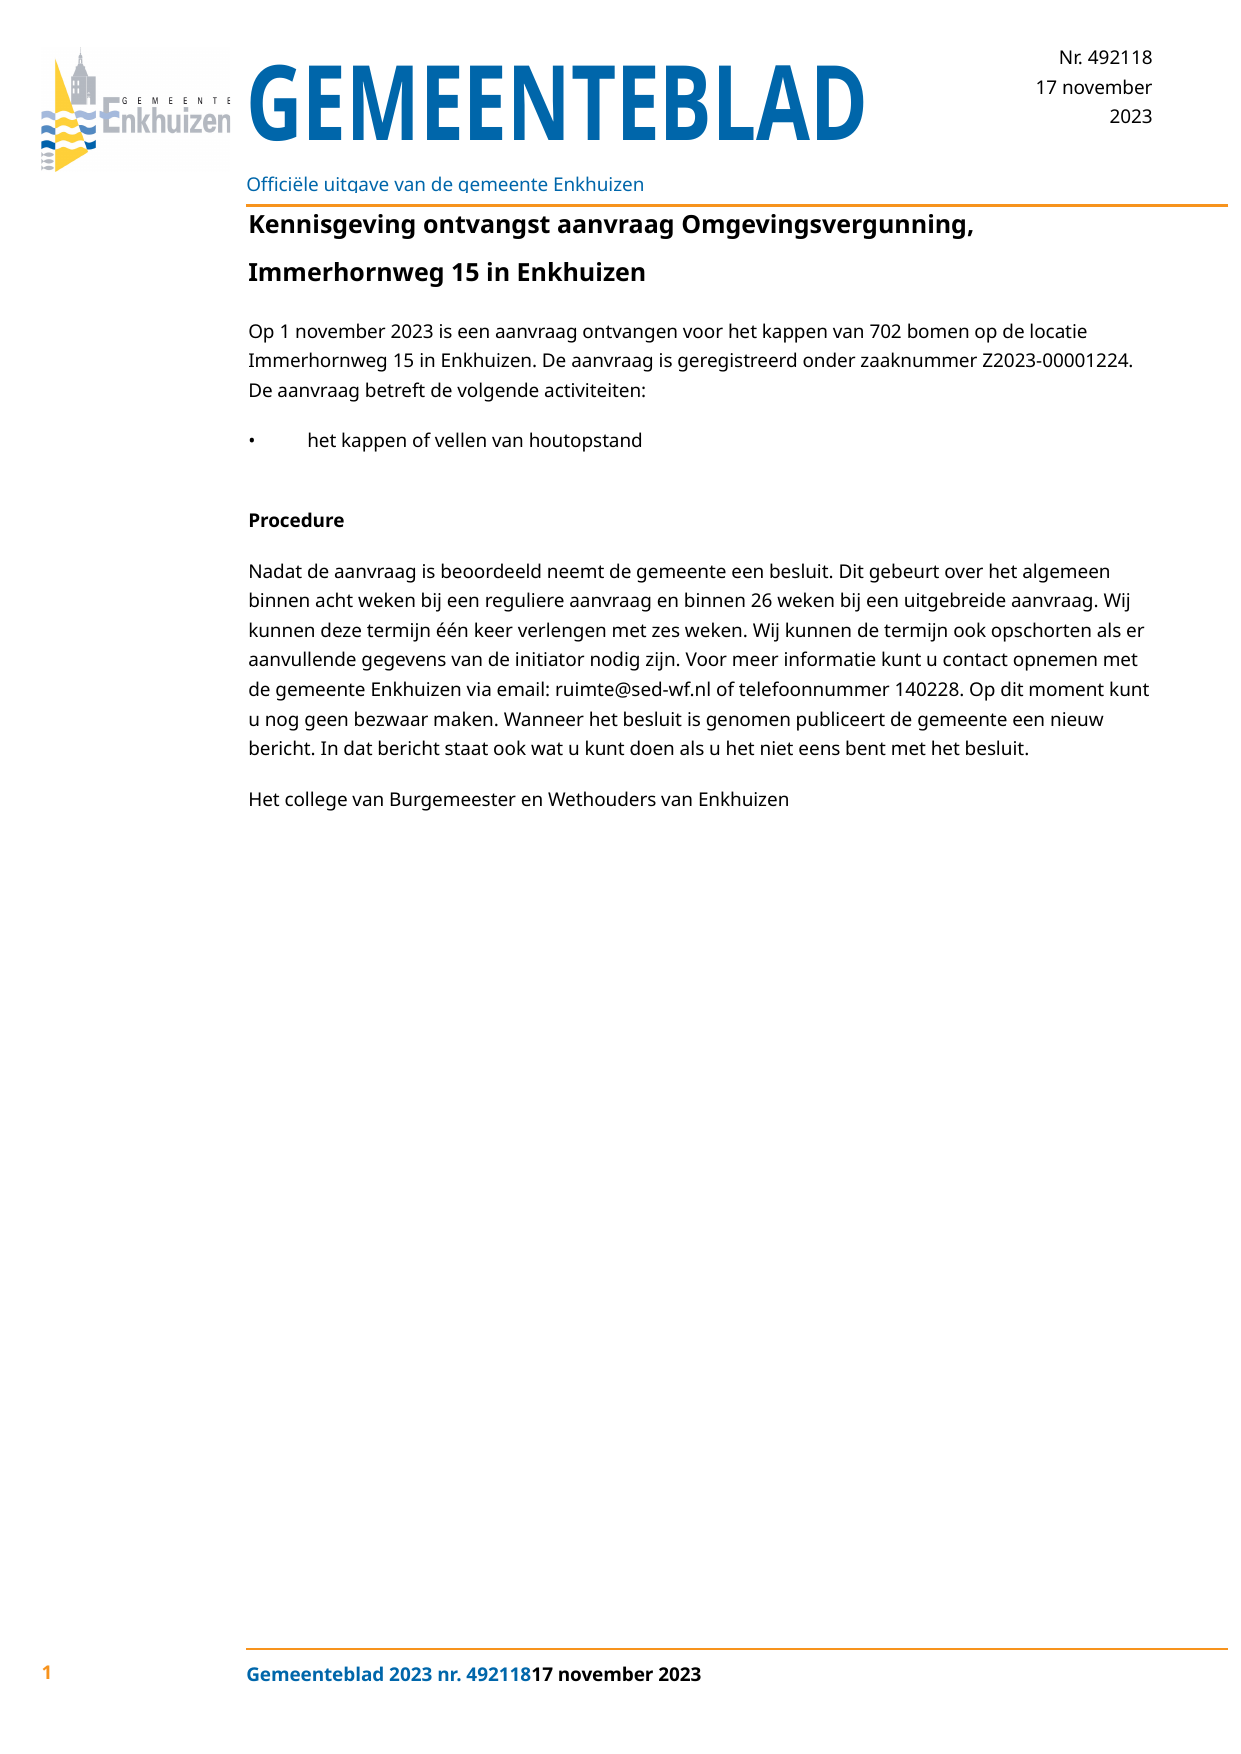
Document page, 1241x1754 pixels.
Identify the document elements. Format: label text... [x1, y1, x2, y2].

text Op 1 november 2023 is een aanvraag ontvangen voor het kappen van 702 bomen op de locatie Immerhornweg 15 in Enkhuizen. De aanvraag is geregistreerd onder zaaknummer Z2023-00001224. De aanvraag betreft de volgende activiteiten: [248, 318, 1152, 403]
text Het college van Burgemeester en Wethouders van Enkhuizen [248, 786, 1152, 812]
text Nadat de aanvraag is beoordeeld neemt de gemeente een besluit. Dit gebeurt over het algemeen binnen acht weken bij een reguliere aanvraag en binnen 26 weken bij een uitgebreide aanvraag. Wij kunnen deze termijn één keer verlengen met zes weken. Wij kunnen de termijn ook opschorten als er aanvullende gegevens van de initiator nodig zijn. Voor meer informatie kunt u contact opnemen met de gemeente Enkhuizen via email: ruimte@sed-wf.nl of telefoonnummer 140228. Op dit moment kunt u nog geen bezwaar maken. Wanneer het besluit is genomen publiceert de gemeente een nieuw bericht. In dat bericht staat ook wat u kunt doen als u het niet eens bent met het besluit. [248, 558, 1152, 761]
text Kennisgeving ontvangst aanvraag Omgevingsvergunning, Immerhornweg 15 in Enkhuizen [248, 207, 1152, 288]
list het kappen of vellen van houtopstand [248, 427, 1152, 453]
text Procedure [248, 507, 1152, 533]
picture [41, 47, 231, 172]
